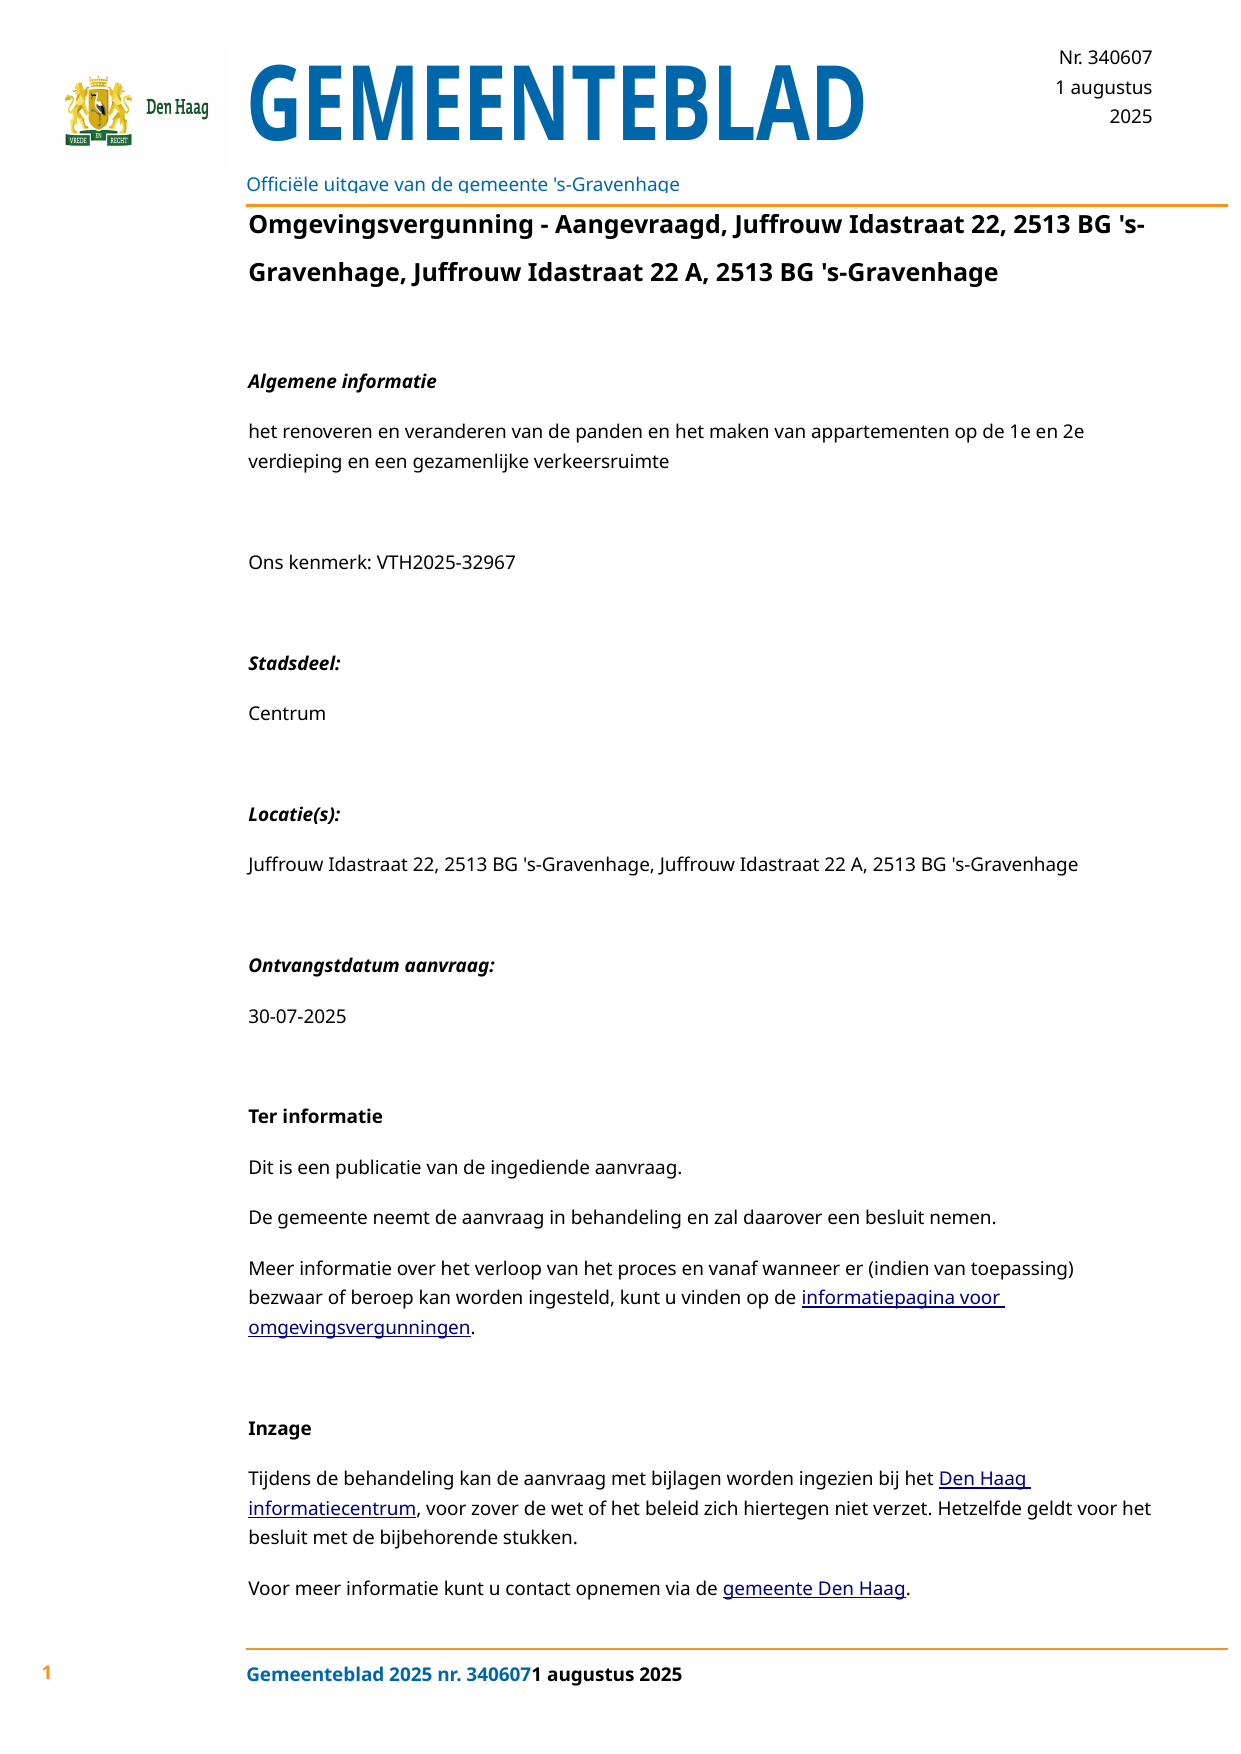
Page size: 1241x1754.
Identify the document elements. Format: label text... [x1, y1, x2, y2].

text Juffrouw Idastraat 22, 2513 BG 's-Gravenhage, Juffrouw Idastraat 22 A, 2513 BG 's-Gravenhage [248, 852, 1152, 877]
text Dit is een publicatie van de ingediende aanvraag. [248, 1154, 1152, 1180]
text Ontvangstdatum aanvraag: [248, 952, 1152, 978]
text Stadsdeel: [248, 650, 1152, 676]
text Locatie(s): [248, 801, 1152, 827]
text De gemeente neemt de aanvraag in behandeling en zal daarover een besluit nemen. [248, 1204, 1152, 1230]
text Ter informatie [248, 1104, 1152, 1129]
text Tijdens de behandeling kan de aanvraag met bijlagen worden ingezien bij het Den Haag informatiecentrum, voor zover de wet of het beleid zich hiertegen niet verzet. Hetzelfde geldt voor het besluit met de bijbehorende stukken. [248, 1465, 1152, 1550]
text het renoveren en veranderen van de panden en het maken van appartementen op de 1e en 2e verdieping en een gezamenlijke verkeersruimte [248, 419, 1152, 474]
text Voor meer informatie kunt u contact opnemen via de gemeente Den Haag. [248, 1575, 1152, 1601]
text Inzage [248, 1415, 1152, 1441]
text Meer informatie over het verloop van het proces en vanaf wanneer er (indien van toepassing) bezwaar of beroep kan worden ingesteld, kunt u vinden op de informatiepagina voor omgevingsvergunningen. [248, 1255, 1152, 1340]
picture [41, 47, 231, 172]
text Centrum [248, 700, 1152, 726]
text Algemene informatie [248, 368, 1152, 394]
text Ons kenmerk: VTH2025-32967 [248, 549, 1152, 575]
text Omgevingsvergunning - Aangevraagd, Juffrouw Idastraat 22, 2513 BG 's-Gravenhage, Juffrouw Idastraat 22 A, 2513 BG 's-Gravenhage [248, 207, 1152, 288]
text 30-07-2025 [248, 1003, 1152, 1029]
